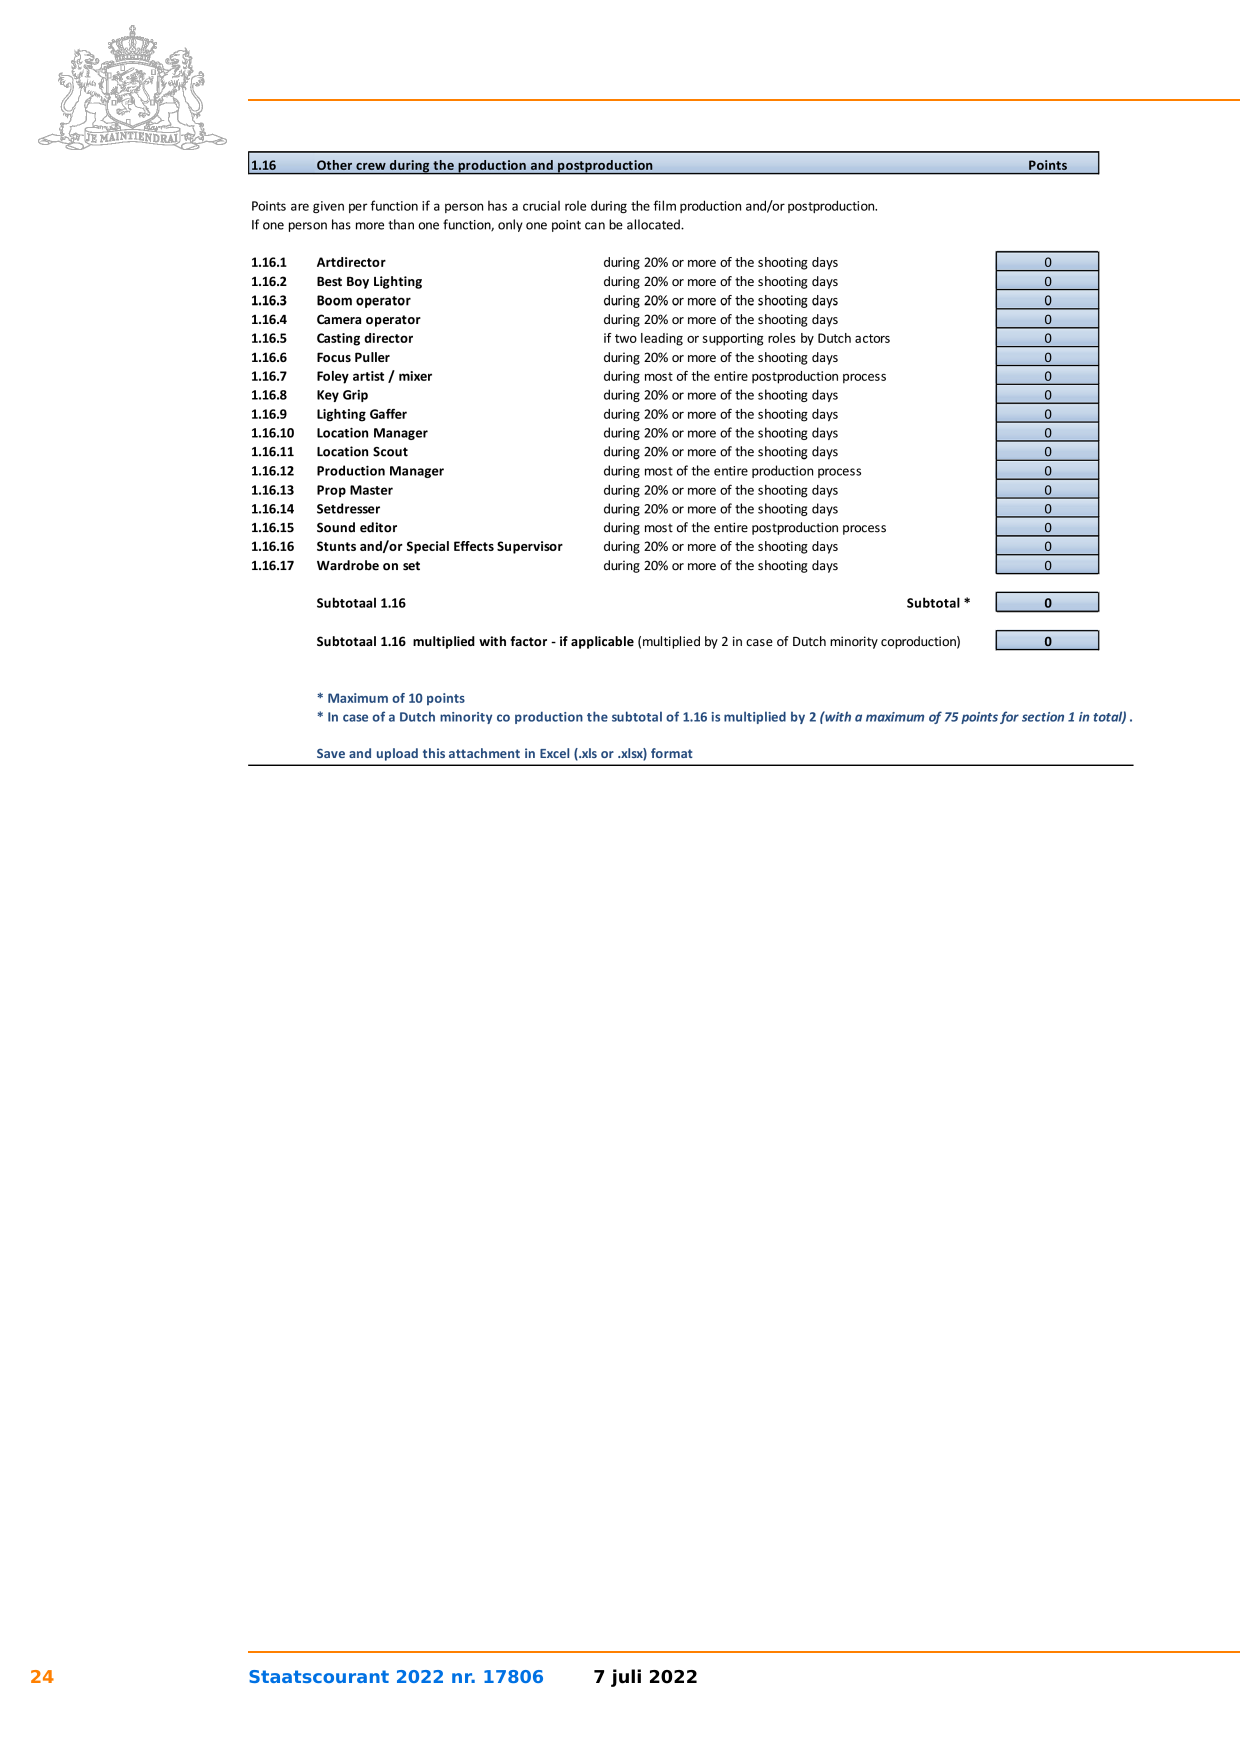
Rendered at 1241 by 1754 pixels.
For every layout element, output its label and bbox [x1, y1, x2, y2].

picture [38, 25, 227, 150]
picture [248, 151, 1134, 766]
